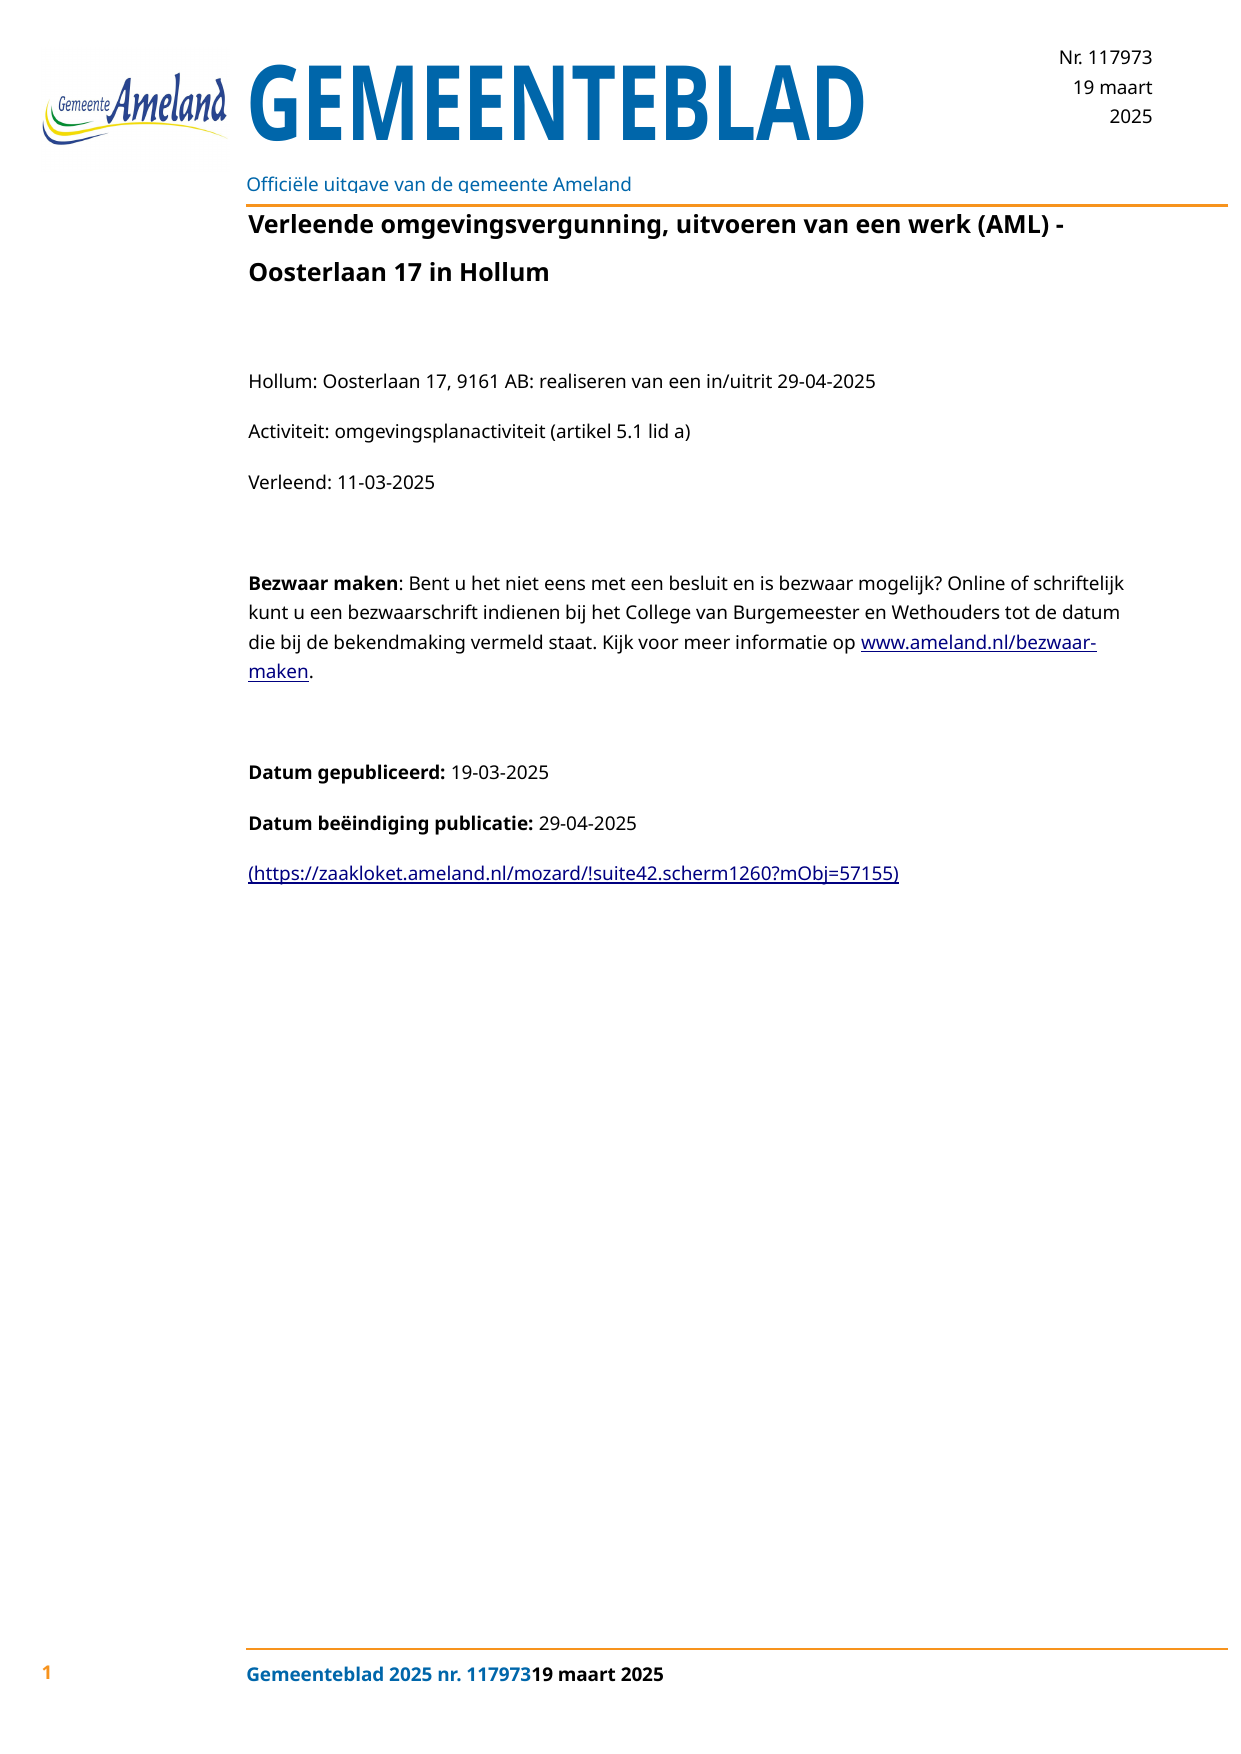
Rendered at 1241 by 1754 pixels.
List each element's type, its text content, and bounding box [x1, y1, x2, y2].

picture [41, 47, 231, 172]
text Activiteit: omgevingsplanactiviteit (artikel 5.1 lid a) [248, 419, 1152, 444]
text Hollum: Oosterlaan 17, 9161 AB: realiseren van een in/uitrit 29-04-2025 [248, 368, 1152, 394]
text (https://zaakloket.ameland.nl/mozard/!suite42.scherm1260?mObj=57155) [248, 860, 1152, 886]
text Datum gepubliceerd: 19-03-2025 [248, 759, 1152, 785]
text Datum beëindiging publicatie: 29-04-2025 [248, 810, 1152, 836]
text Verleend: 11-03-2025 [248, 469, 1152, 495]
text Bezwaar maken: Bent u het niet eens met een besluit en is bezwaar mogelijk? Online of schriftelijk kunt u een bezwaarschrift indienen bij het College van Burgemeester en Wethouders tot de datum die bij de bekendmaking vermeld staat. Kijk voor meer informatie op www.ameland.nl/bezwaar-maken. [248, 570, 1152, 684]
text Verleende omgevingsvergunning, uitvoeren van een werk (AML) - Oosterlaan 17 in Hollum [248, 207, 1152, 288]
